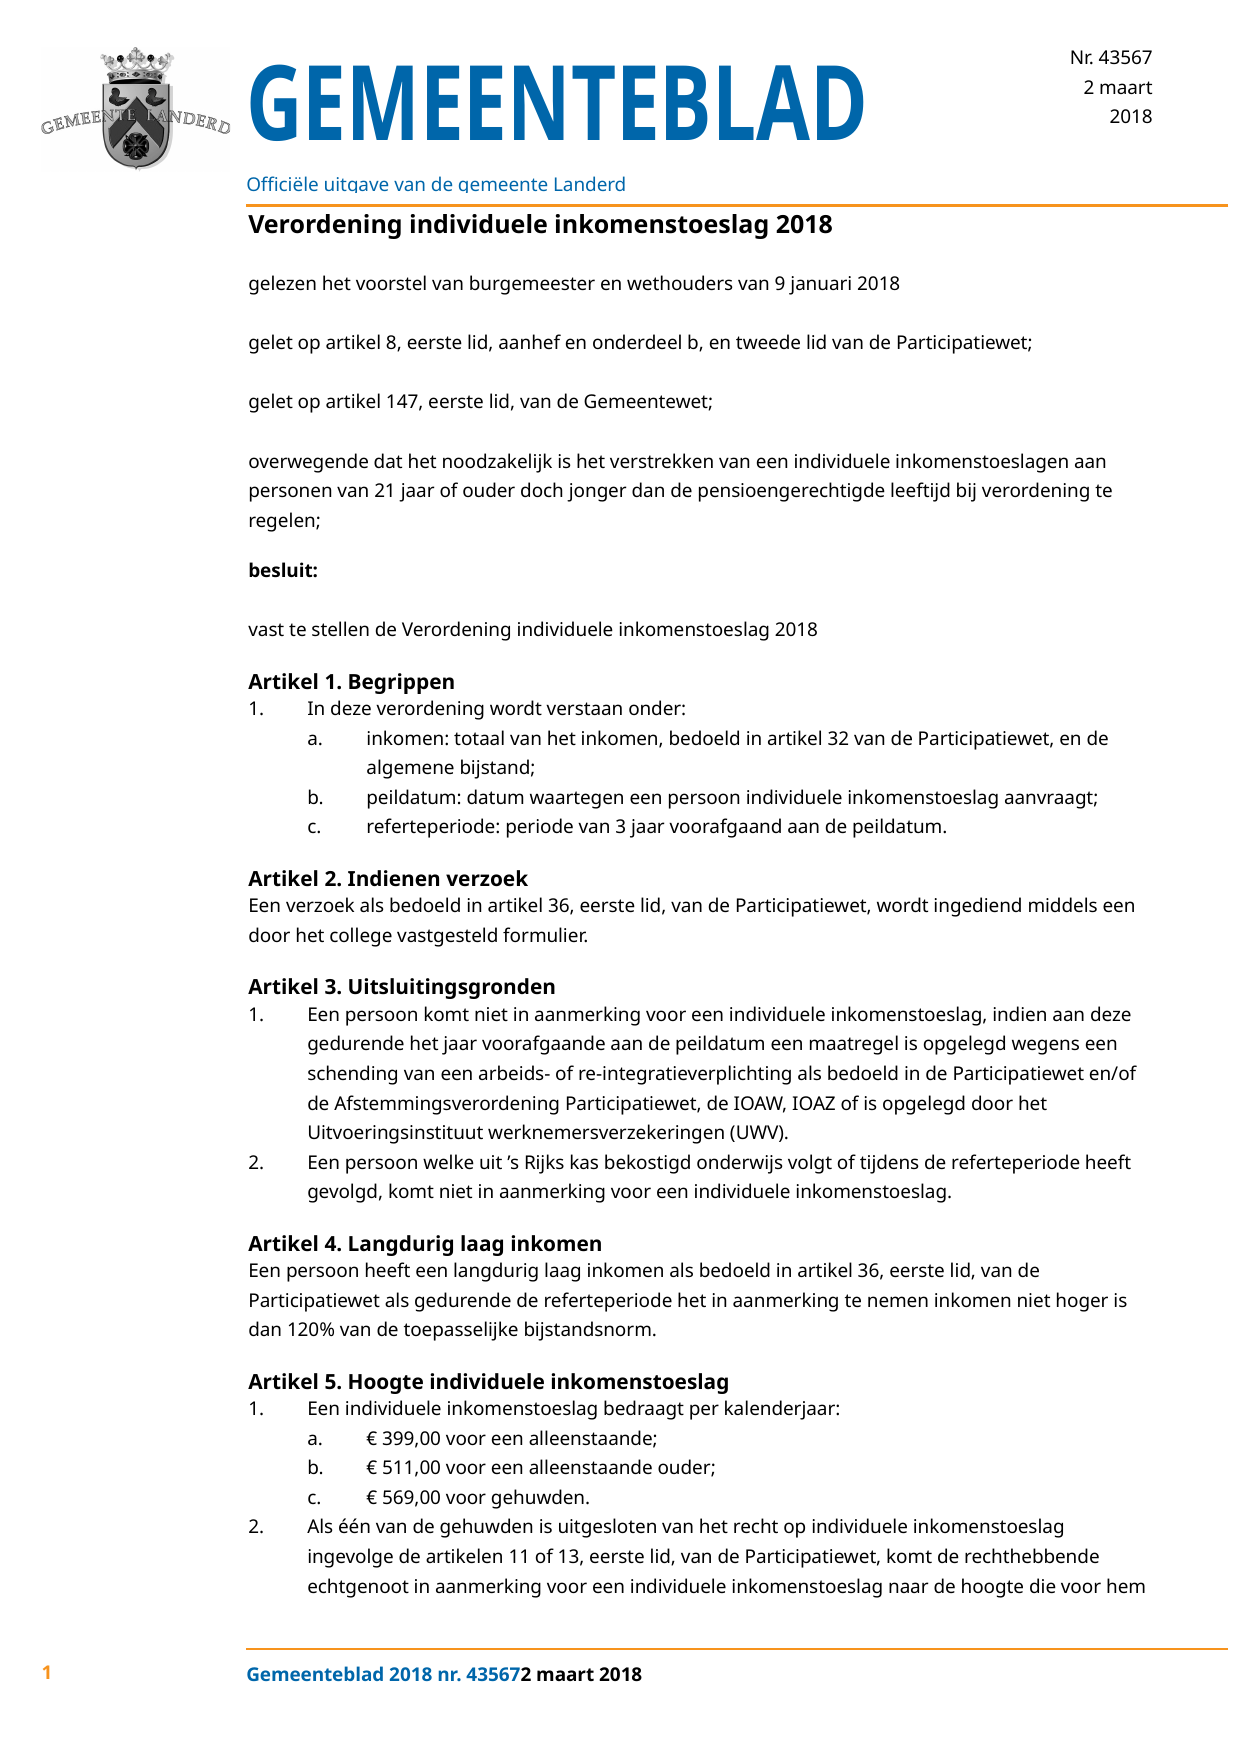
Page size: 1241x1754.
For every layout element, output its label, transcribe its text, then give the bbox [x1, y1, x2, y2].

text vast te stellen de Verordening individuele inkomenstoeslag 2018 [248, 616, 1152, 642]
text overwegende dat het noodzakelijk is het verstrekken van een individuele inkomenstoeslagen aan personen van 21 jaar of ouder doch jonger dan de pensioengerechtigde leeftijd bij verordening te regelen; [248, 448, 1152, 533]
list Als één van de gehuwden is uitgesloten van het recht op individuele inkomenstoeslag ingevolge de artikelen 11 of 13, eerste lid, van de Participatiewet, komt de rechthebbende echtgenoot in aanmerking voor een individuele inkomenstoeslag naar de hoogte die voor hem [248, 1514, 1152, 1598]
list Een persoon welke uit ’s Rijks kas bekostigd onderwijs volgt of tijdens de referteperiode heeft gevolgd, komt niet in aanmerking voor een individuele inkomenstoeslag. [248, 1149, 1152, 1204]
list € 399,00 voor een alleenstaande; [307, 1425, 1152, 1451]
list Een persoon komt niet in aanmerking voor een individuele inkomenstoeslag, indien aan deze gedurende het jaar voorafgaande aan de peildatum een maatregel is opgelegd wegens een schending van een arbeids- of re-integratieverplichting als bedoeld in de Participatiewet en/of de Afstemmingsverordening Participatiewet, de IOAW, IOAZ of is opgelegd door het Uitvoeringsinstituut werknemersverzekeringen (UWV). [248, 1001, 1152, 1145]
list inkomen: totaal van het inkomen, bedoeld in artikel 32 van de Participatiewet, en de algemene bijstand; [307, 725, 1152, 780]
list € 511,00 voor een alleenstaande ouder; [307, 1454, 1152, 1480]
text Een persoon heeft een langdurig laag inkomen als bedoeld in artikel 36, eerste lid, van de Participatiewet als gedurende de referteperiode het in aanmerking te nemen inkomen niet hoger is dan 120% van de toepasselijke bijstandsnorm. [248, 1257, 1152, 1342]
text Verordening individuele inkomenstoeslag 2018 [248, 207, 1152, 241]
list referteperiode: periode van 3 jaar voorafgaand aan de peildatum. [307, 814, 1152, 839]
list peildatum: datum waartegen een persoon individuele inkomenstoeslag aanvraagt; [307, 784, 1152, 810]
text Artikel 1. Begrippen [248, 667, 1152, 695]
list Een individuele inkomenstoeslag bedraagt per kalenderjaar: [248, 1395, 1152, 1421]
text Artikel 4. Langdurig laag inkomen [248, 1229, 1152, 1257]
text gelet op artikel 147, eerste lid, van de Gemeentewet; [248, 389, 1152, 414]
list In deze verordening wordt verstaan onder: [248, 695, 1152, 721]
text Artikel 3. Uitsluitingsgronden [248, 972, 1152, 1001]
picture [41, 47, 231, 172]
text Artikel 2. Indienen verzoek [248, 864, 1152, 892]
text gelet op artikel 8, eerste lid, aanhef en onderdeel b, en tweede lid van de Participatiewet; [248, 329, 1152, 355]
text gelezen het voorstel van burgemeester en wethouders van 9 januari 2018 [248, 270, 1152, 296]
list € 569,00 voor gehuwden. [307, 1484, 1152, 1510]
text besluit: [248, 557, 1152, 583]
text Artikel 5. Hoogte individuele inkomenstoeslag [248, 1367, 1152, 1395]
text Een verzoek als bedoeld in artikel 36, eerste lid, van de Participatiewet, wordt ingediend middels een door het college vastgesteld formulier. [248, 892, 1152, 948]
